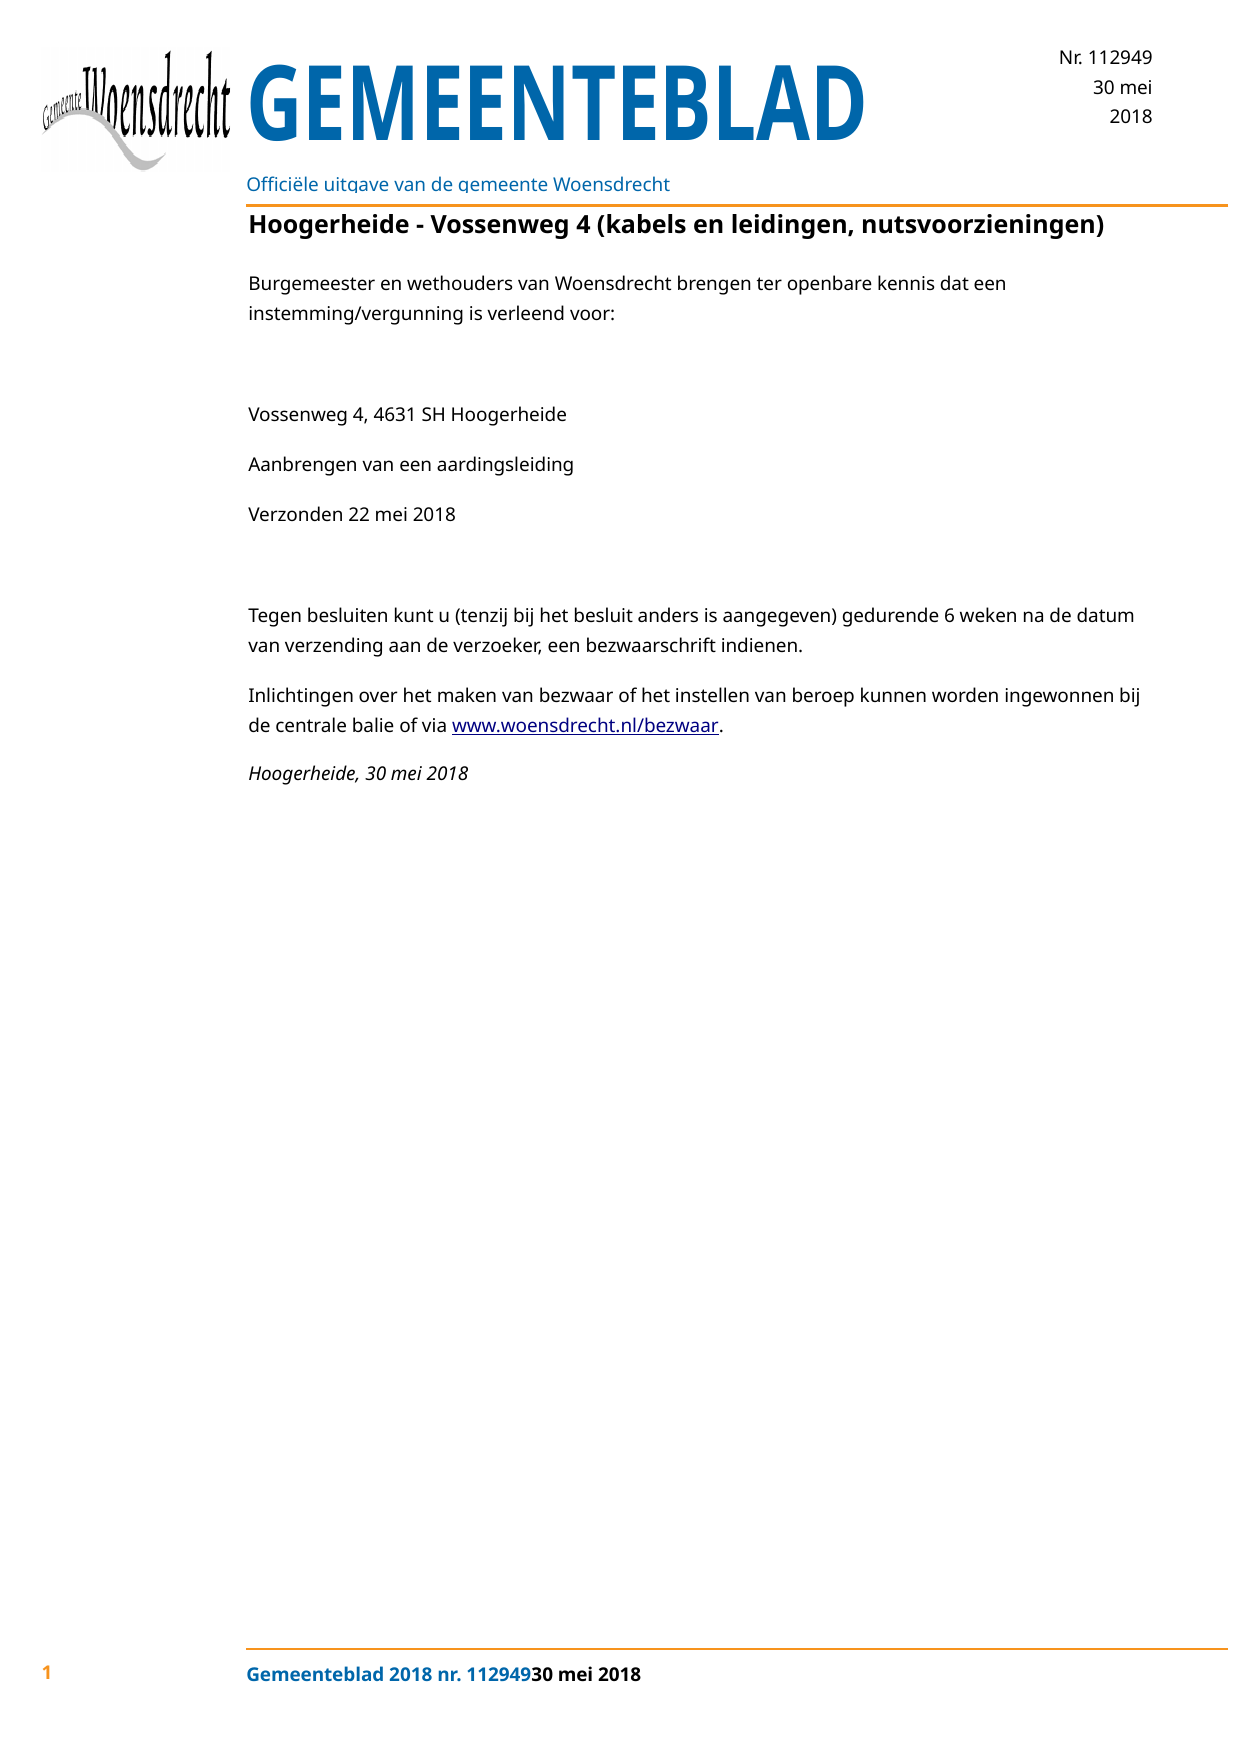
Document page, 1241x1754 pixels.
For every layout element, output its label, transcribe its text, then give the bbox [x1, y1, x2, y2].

picture [41, 47, 231, 172]
text Tegen besluiten kunt u (tenzij bij het besluit anders is aangegeven) gedurende 6 weken na de datum van verzending aan de verzoeker, een bezwaarschrift indienen. [248, 602, 1152, 658]
text Verzonden 22 mei 2018 [248, 502, 1152, 527]
text Vossenweg 4, 4631 SH Hoogerheide [248, 401, 1152, 426]
text Hoogerheide, 30 mei 2018 [248, 760, 1152, 786]
text Burgemeester en wethouders van Woensdrecht brengen ter openbare kennis dat een instemming/vergunning is verleend voor: [248, 270, 1152, 326]
text Aanbrengen van een aardingsleiding [248, 451, 1152, 477]
text Inlichtingen over het maken van bezwaar of het instellen van beroep kunnen worden ingewonnen bij de centrale balie of via www.woensdrecht.nl/bezwaar. [248, 682, 1152, 738]
text Hoogerheide - Vossenweg 4 (kabels en leidingen, nutsvoorzieningen) [248, 207, 1152, 241]
